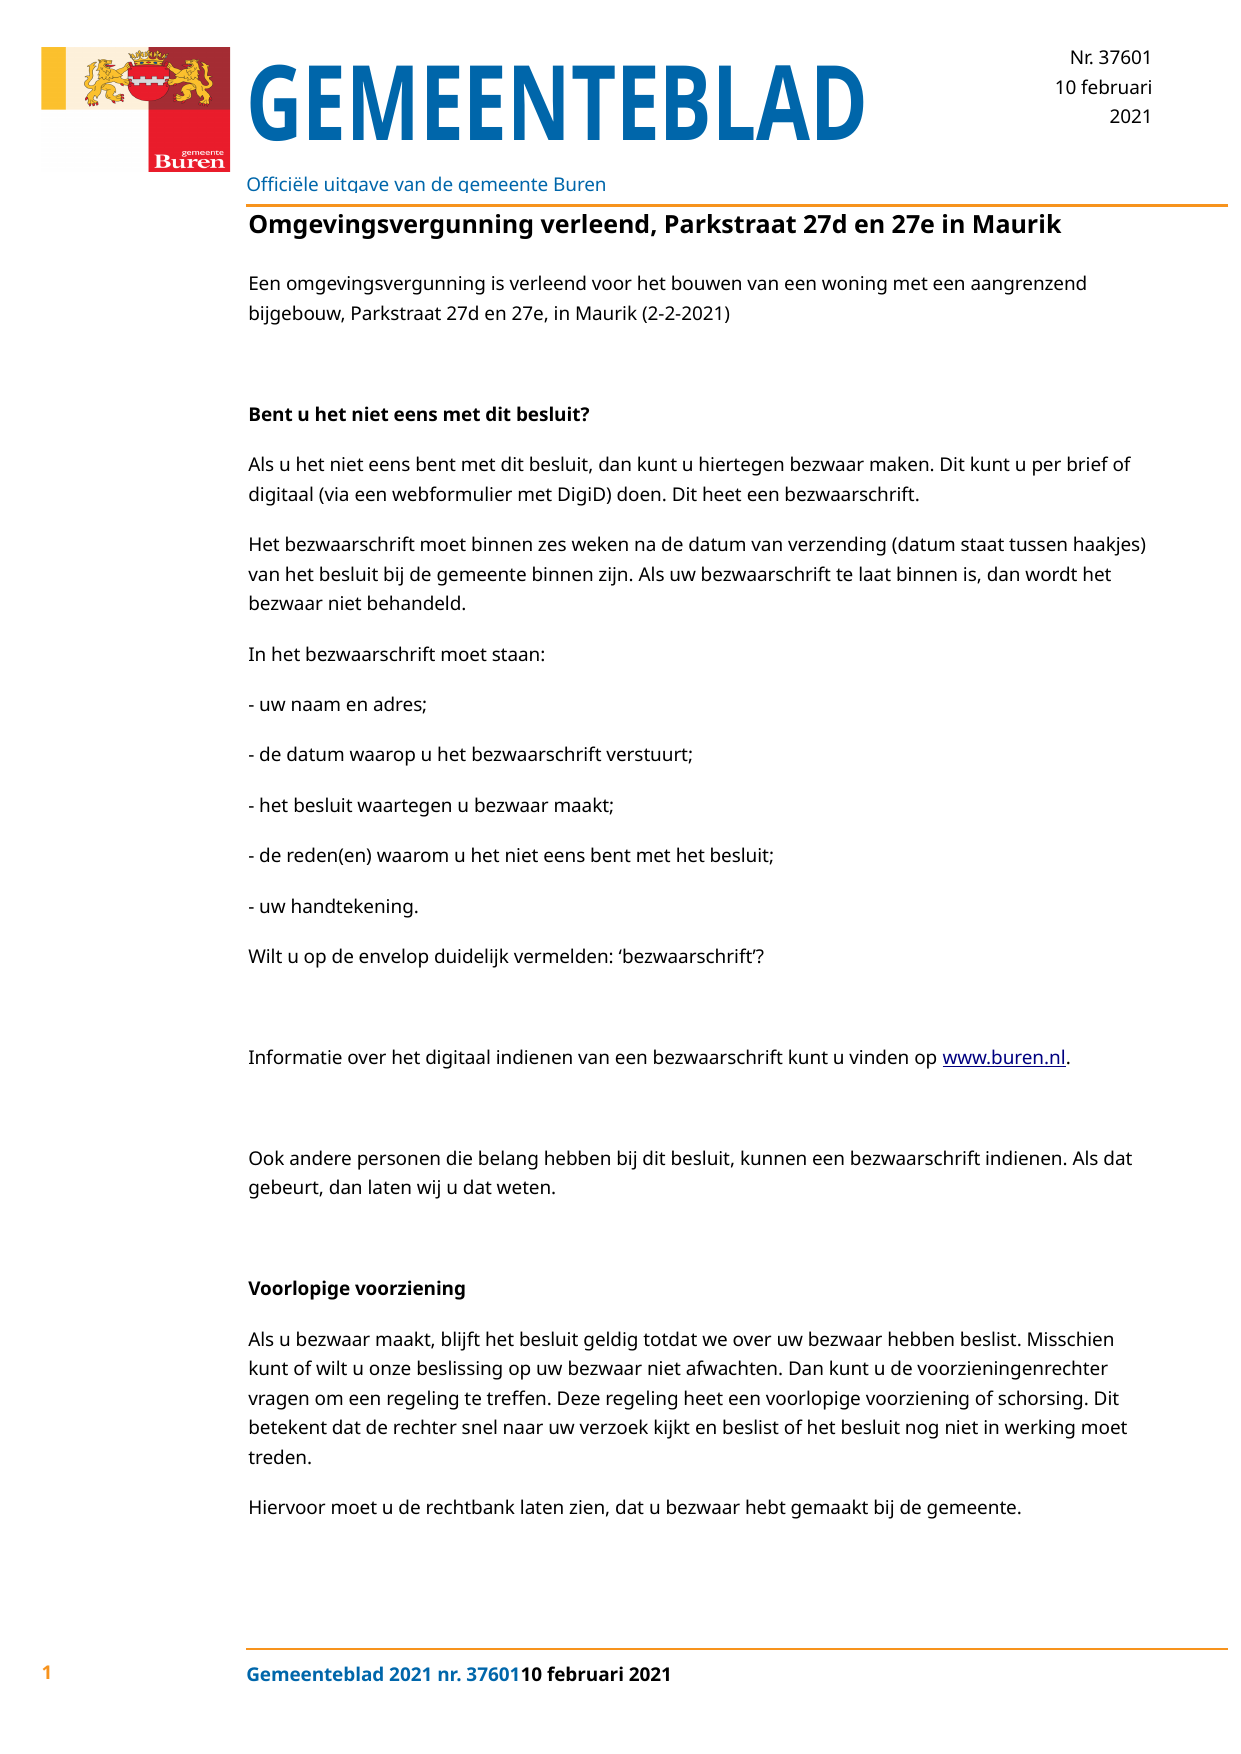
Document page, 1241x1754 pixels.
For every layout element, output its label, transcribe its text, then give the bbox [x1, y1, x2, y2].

text Een omgevingsvergunning is verleend voor het bouwen van een woning met een aangrenzend bijgebouw, Parkstraat 27d en 27e, in Maurik (2-2-2021) [248, 270, 1152, 326]
text - de reden(en) waarom u het niet eens bent met het besluit; [248, 842, 1152, 868]
text - het besluit waartegen u bezwaar maakt; [248, 792, 1152, 818]
text Bent u het niet eens met dit besluit? [248, 401, 1152, 426]
text Informatie over het digitaal indienen van een bezwaarschrift kunt u vinden op www.buren.nl. [248, 1044, 1152, 1070]
text - uw naam en adres; [248, 691, 1152, 717]
text Hiervoor moet u de rechtbank laten zien, dat u bezwaar hebt gemaakt bij de gemeente. [248, 1494, 1152, 1520]
text - de datum waarop u het bezwaarschrift verstuurt; [248, 742, 1152, 767]
text Ook andere personen die belang hebben bij dit besluit, kunnen een bezwaarschrift indienen. Als dat gebeurt, dan laten wij u dat weten. [248, 1145, 1152, 1200]
text Als u bezwaar maakt, blijft het besluit geldig totdat we over uw bezwaar hebben beslist. Misschien kunt of wilt u onze beslissing op uw bezwaar niet afwachten. Dan kunt u de voorzieningenrechter vragen om een regeling te treffen. Deze regeling heet een voorlopige voorziening of schorsing. Dit betekent dat de rechter snel naar uw verzoek kijkt en beslist of het besluit nog niet in werking moet treden. [248, 1326, 1152, 1470]
text - uw handtekening. [248, 893, 1152, 918]
text Het bezwaarschrift moet binnen zes weken na de datum van verzending (datum staat tussen haakjes) van het besluit bij de gemeente binnen zijn. Als uw bezwaarschrift te laat binnen is, dan wordt het bezwaar niet behandeld. [248, 531, 1152, 616]
picture [41, 47, 231, 172]
text Als u het niet eens bent met dit besluit, dan kunt u hiertegen bezwaar maken. Dit kunt u per brief of digitaal (via een webformulier met DigiD) doen. Dit heet een bezwaarschrift. [248, 451, 1152, 506]
text In het bezwaarschrift moet staan: [248, 641, 1152, 666]
text Voorlopige voorziening [248, 1275, 1152, 1301]
text Omgevingsvergunning verleend, Parkstraat 27d en 27e in Maurik [248, 207, 1152, 241]
text Wilt u op de envelop duidelijk vermelden: ‘bezwaarschrift’? [248, 943, 1152, 969]
